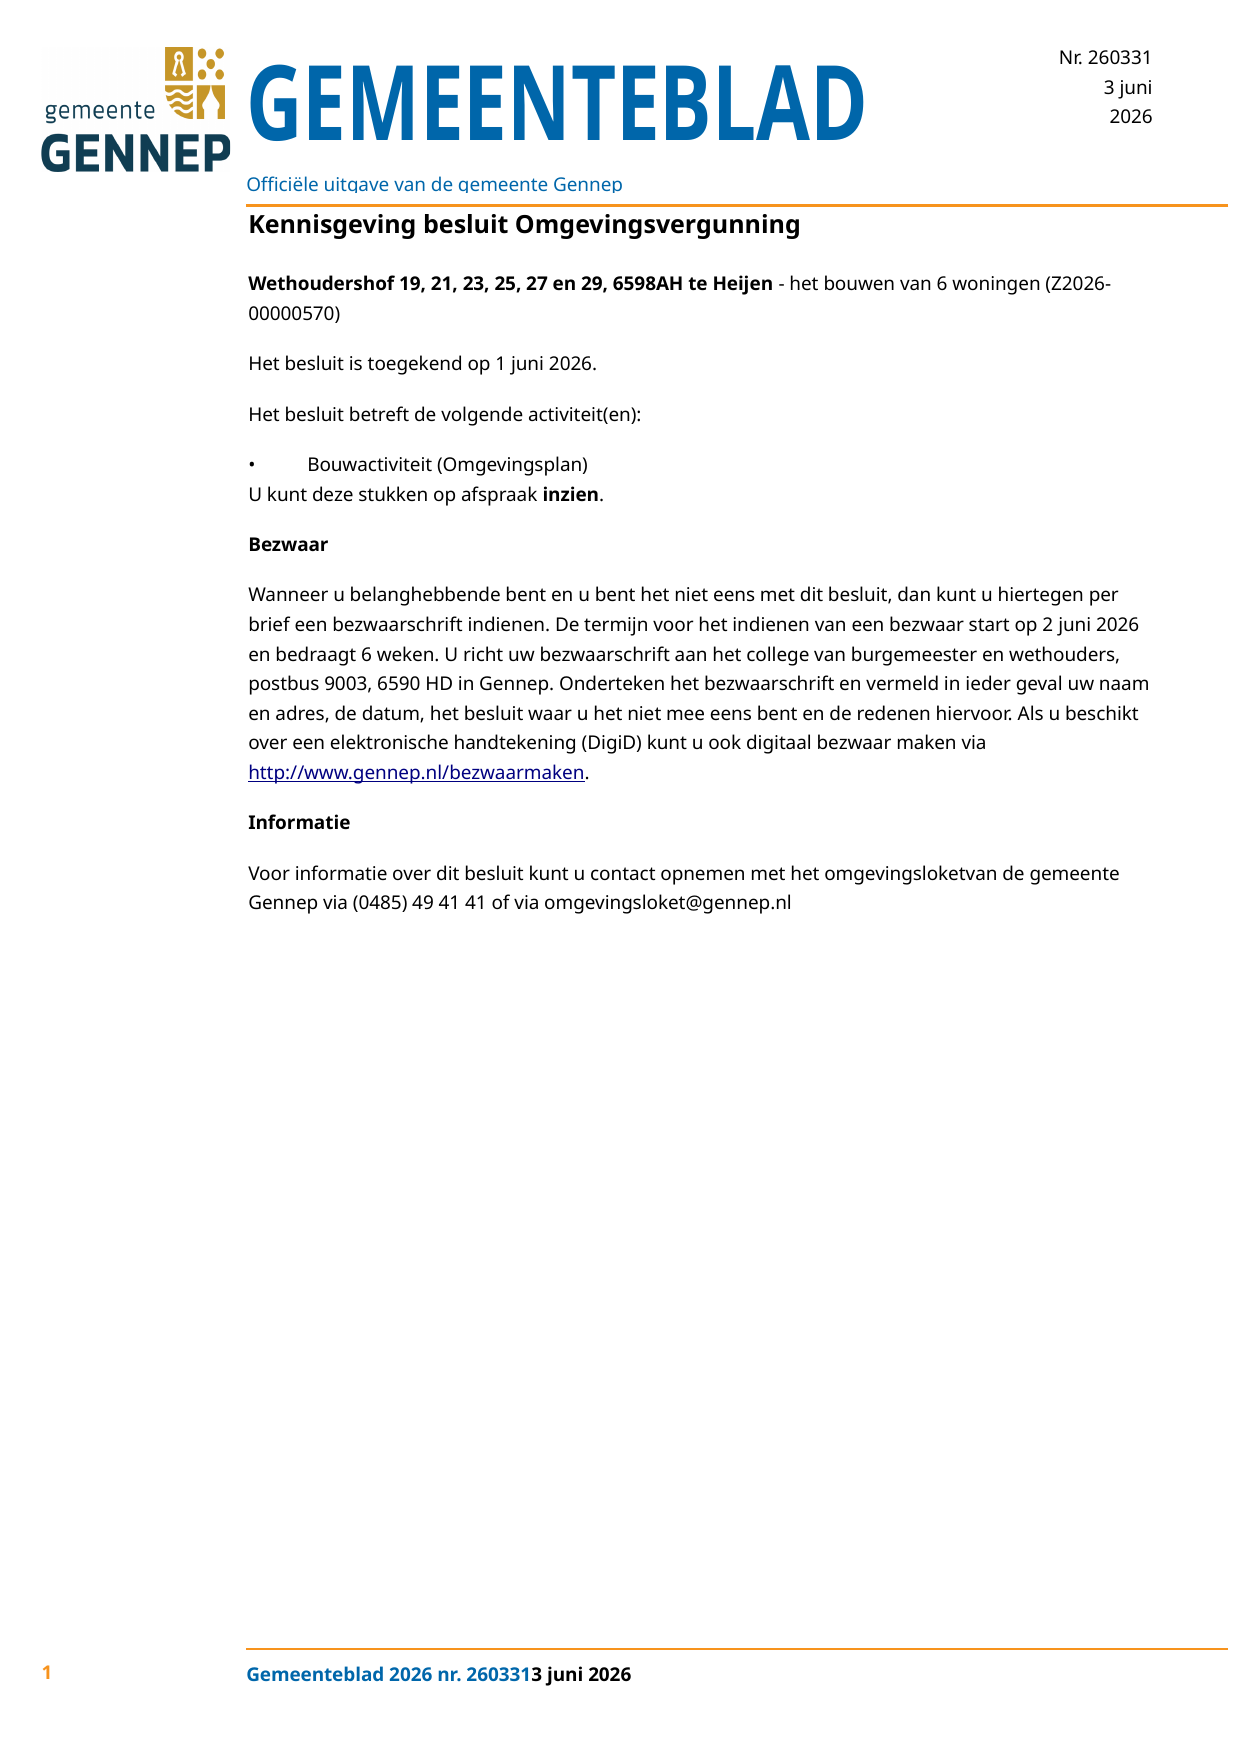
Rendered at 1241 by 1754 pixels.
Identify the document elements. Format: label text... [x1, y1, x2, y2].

text Bezwaar [248, 531, 1152, 557]
picture [41, 47, 231, 172]
text U kunt deze stukken op afspraak inzien. [248, 481, 1152, 506]
text Het besluit betreft de volgende activiteit(en): [248, 401, 1152, 426]
text Informatie [248, 809, 1152, 835]
text Voor informatie over dit besluit kunt u contact opnemen met het omgevingsloketvan de gemeente Gennep via (0485) 49 41 41 of via omgevingsloket@gennep.nl [248, 860, 1152, 915]
text Kennisgeving besluit Omgevingsvergunning [248, 207, 1152, 241]
list Bouwactiviteit (Omgevingsplan) [248, 451, 1152, 477]
text Het besluit is toegekend op 1 juni 2026. [248, 350, 1152, 376]
text Wethoudershof 19, 21, 23, 25, 27 en 29, 6598AH te Heijen - het bouwen van 6 woningen (Z2026-00000570) [248, 270, 1152, 326]
text Wanneer u belanghebbende bent en u bent het niet eens met dit besluit, dan kunt u hiertegen per brief een bezwaarschrift indienen. De termijn voor het indienen van een bezwaar start op 2 juni 2026 en bedraagt 6 weken. U richt uw bezwaarschrift aan het college van burgemeester en wethouders, postbus 9003, 6590 HD in Gennep. Onderteken het bezwaarschrift en vermeld in ieder geval uw naam en adres, de datum, het besluit waar u het niet mee eens bent en de redenen hiervoor. Als u beschikt over een elektronische handtekening (DigiD) kunt u ook digitaal bezwaar maken via http://www.gennep.nl/bezwaarmaken. [248, 582, 1152, 785]
